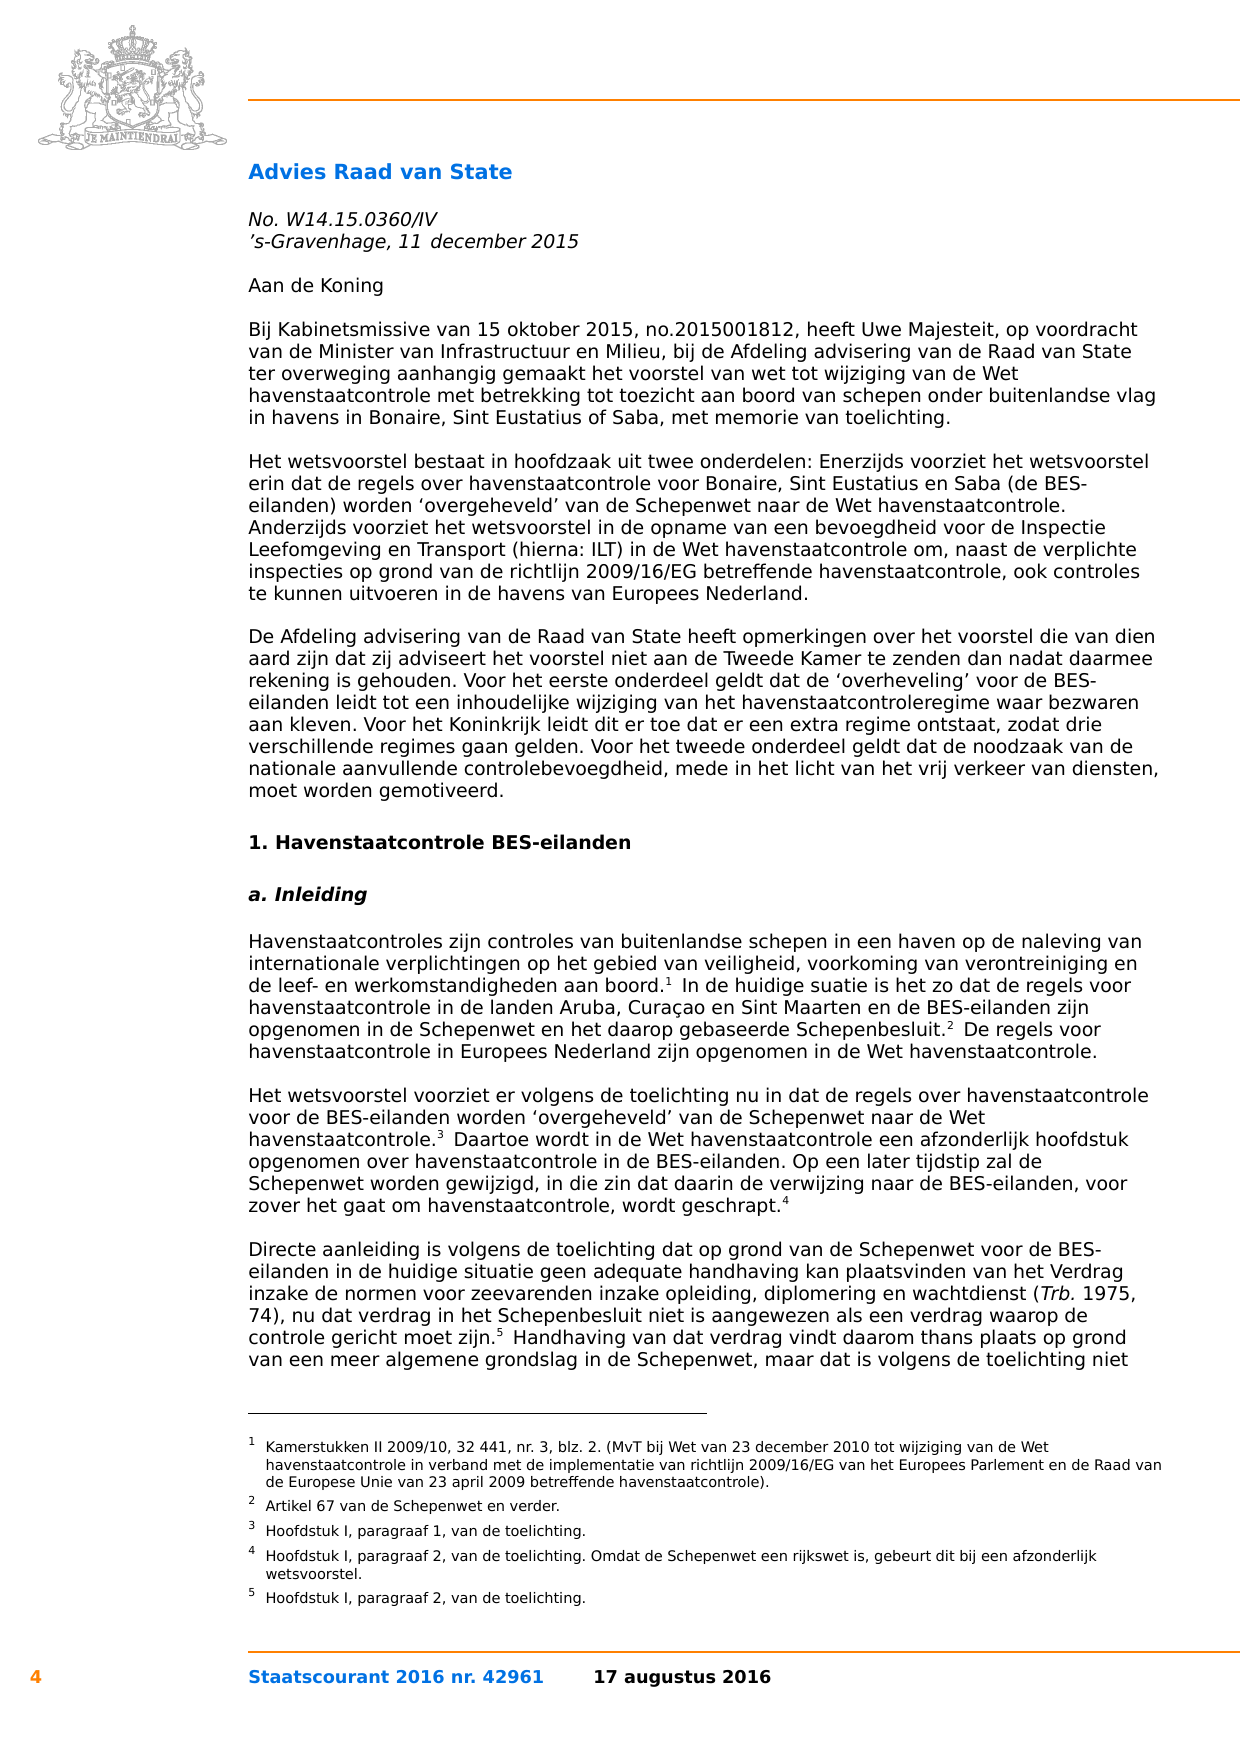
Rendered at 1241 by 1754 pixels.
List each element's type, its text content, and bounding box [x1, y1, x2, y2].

text De Afdeling advisering van de Raad van State heeft opmerkingen over het voorstel die van dien aard zijn dat zij adviseert het voorstel niet aan de Tweede Kamer te zenden dan nadat daarmee rekening is gehouden. Voor het eerste onderdeel geldt dat de ‘overheveling’ voor de BES-eilanden leidt tot een inhoudelijke wijziging van het havenstaatcontroleregime waar bezwaren aan kleven. Voor het Koninkrijk leidt dit er toe dat er een extra regime ontstaat, zodat drie verschillende regimes gaan gelden. Voor het tweede onderdeel geldt dat de noodzaak van de nationale aanvullende controlebevoegdheid, mede in het licht van het vrij verkeer van diensten, moet worden gemotiveerd. [248, 626, 1163, 802]
text Het wetsvoorstel voorziet er volgens de toelichting nu in dat de regels over havenstaatcontrole voor de BES-eilanden worden ‘overgeheveld’ van de Schepenwet naar de Wet havenstaatcontrole. Daartoe wordt in de Wet havenstaatcontrole een afzonderlijk hoofdstuk opgenomen over havenstaatcontrole in de BES-eilanden. Op een later tijdstip zal de Schepenwet worden gewijzigd, in die zin dat daarin de verwijzing naar de BES-eilanden, voor zover het gaat om havenstaatcontrole, wordt geschrapt. [248, 1085, 1163, 1217]
text No. W14.15.0360/IV [248, 209, 1163, 231]
text Het wetsvoorstel bestaat in hoofdzaak uit twee onderdelen: Enerzijds voorziet het wetsvoorstel erin dat de regels over havenstaatcontrole voor Bonaire, Sint Eustatius en Saba (de BES-eilanden) worden ‘overgeheveld’ van de Schepenwet naar de Wet havenstaatcontrole. Anderzijds voorziet het wetsvoorstel in de opname van een bevoegdheid voor de Inspectie Leefomgeving en Transport (hierna: ILT) in de Wet havenstaatcontrole om, naast de verplichte inspecties op grond van de richtlijn 2009/16/EG betreffende havenstaatcontrole, ook controles te kunnen uitvoeren in de havens van Europees Nederland. [248, 451, 1163, 604]
subtitle Advies Raad van State [248, 160, 1163, 184]
text Bij Kabinetsmissive van 15 oktober 2015, no.2015001812, heeft Uwe Majesteit, op voordracht van de Minister van Infrastructuur en Milieu, bij de Afdeling advisering van de Raad van State ter overweging aanhangig gemaakt het voorstel van wet tot wijziging van de Wet havenstaatcontrole met betrekking tot toezicht aan boord van schepen onder buitenlandse vlag in havens in Bonaire, Sint Eustatius of Saba, met memorie van toelichting. [248, 319, 1163, 429]
text Hoofdstuk I, paragraaf 2, van de toelichting. Omdat de Schepenwet een rijkswet is, gebeurt dit bij een afzonderlijk wetsvoorstel. [248, 1544, 1163, 1583]
text Hoofdstuk I, paragraaf 2, van de toelichting. [248, 1586, 1163, 1608]
text Directe aanleiding is volgens de toelichting dat op grond van de Schepenwet voor de BES-eilanden in de huidige situatie geen adequate handhaving kan plaatsvinden van het Verdrag inzake de normen voor zeevarenden inzake opleiding, diplomering en wachtdienst (Trb. 1975, 74), nu dat verdrag in het Schepenbesluit niet is aangewezen als een verdrag waarop de controle gericht moet zijn. Handhaving van dat verdrag vindt daarom thans plaats op grond van een meer algemene grondslag in de Schepenwet, maar dat is volgens de toelichting niet [248, 1239, 1163, 1371]
text Aan de Koning [248, 275, 1163, 297]
text ’s-Gravenhage, 11 december 2015 [248, 231, 1163, 253]
picture [38, 25, 227, 150]
text Havenstaatcontroles zijn controles van buitenlandse schepen in een haven op de naleving van internationale verplichtingen op het gebied van veiligheid, voorkoming van verontreiniging en de leef- en werkomstandigheden aan boord. In de huidige suatie is het zo dat de regels voor havenstaatcontrole in de landen Aruba, Curaçao en Sint Maarten en de BES-eilanden zijn opgenomen in de Schepenwet en het daarop gebaseerde Schepenbesluit. De regels voor havenstaatcontrole in Europees Nederland zijn opgenomen in de Wet havenstaatcontrole. [248, 931, 1163, 1063]
subtitle a. Inleiding [248, 884, 1163, 906]
text Hoofdstuk I, paragraaf 1, van de toelichting. [248, 1519, 1163, 1541]
subtitle 1. Havenstaatcontrole BES-eilanden [248, 832, 1163, 854]
text Kamerstukken II 2009/10, 32 441, nr. 3, blz. 2. (MvT bij Wet van 23 december 2010 tot wijziging van de Wet havenstaatcontrole in verband met de implementatie van richtlijn 2009/16/EG van het Europees Parlement en de Raad van de Europese Unie van 23 april 2009 betreffende havenstaatcontrole). [248, 1435, 1163, 1491]
text Artikel 67 van de Schepenwet en verder. [248, 1494, 1163, 1516]
